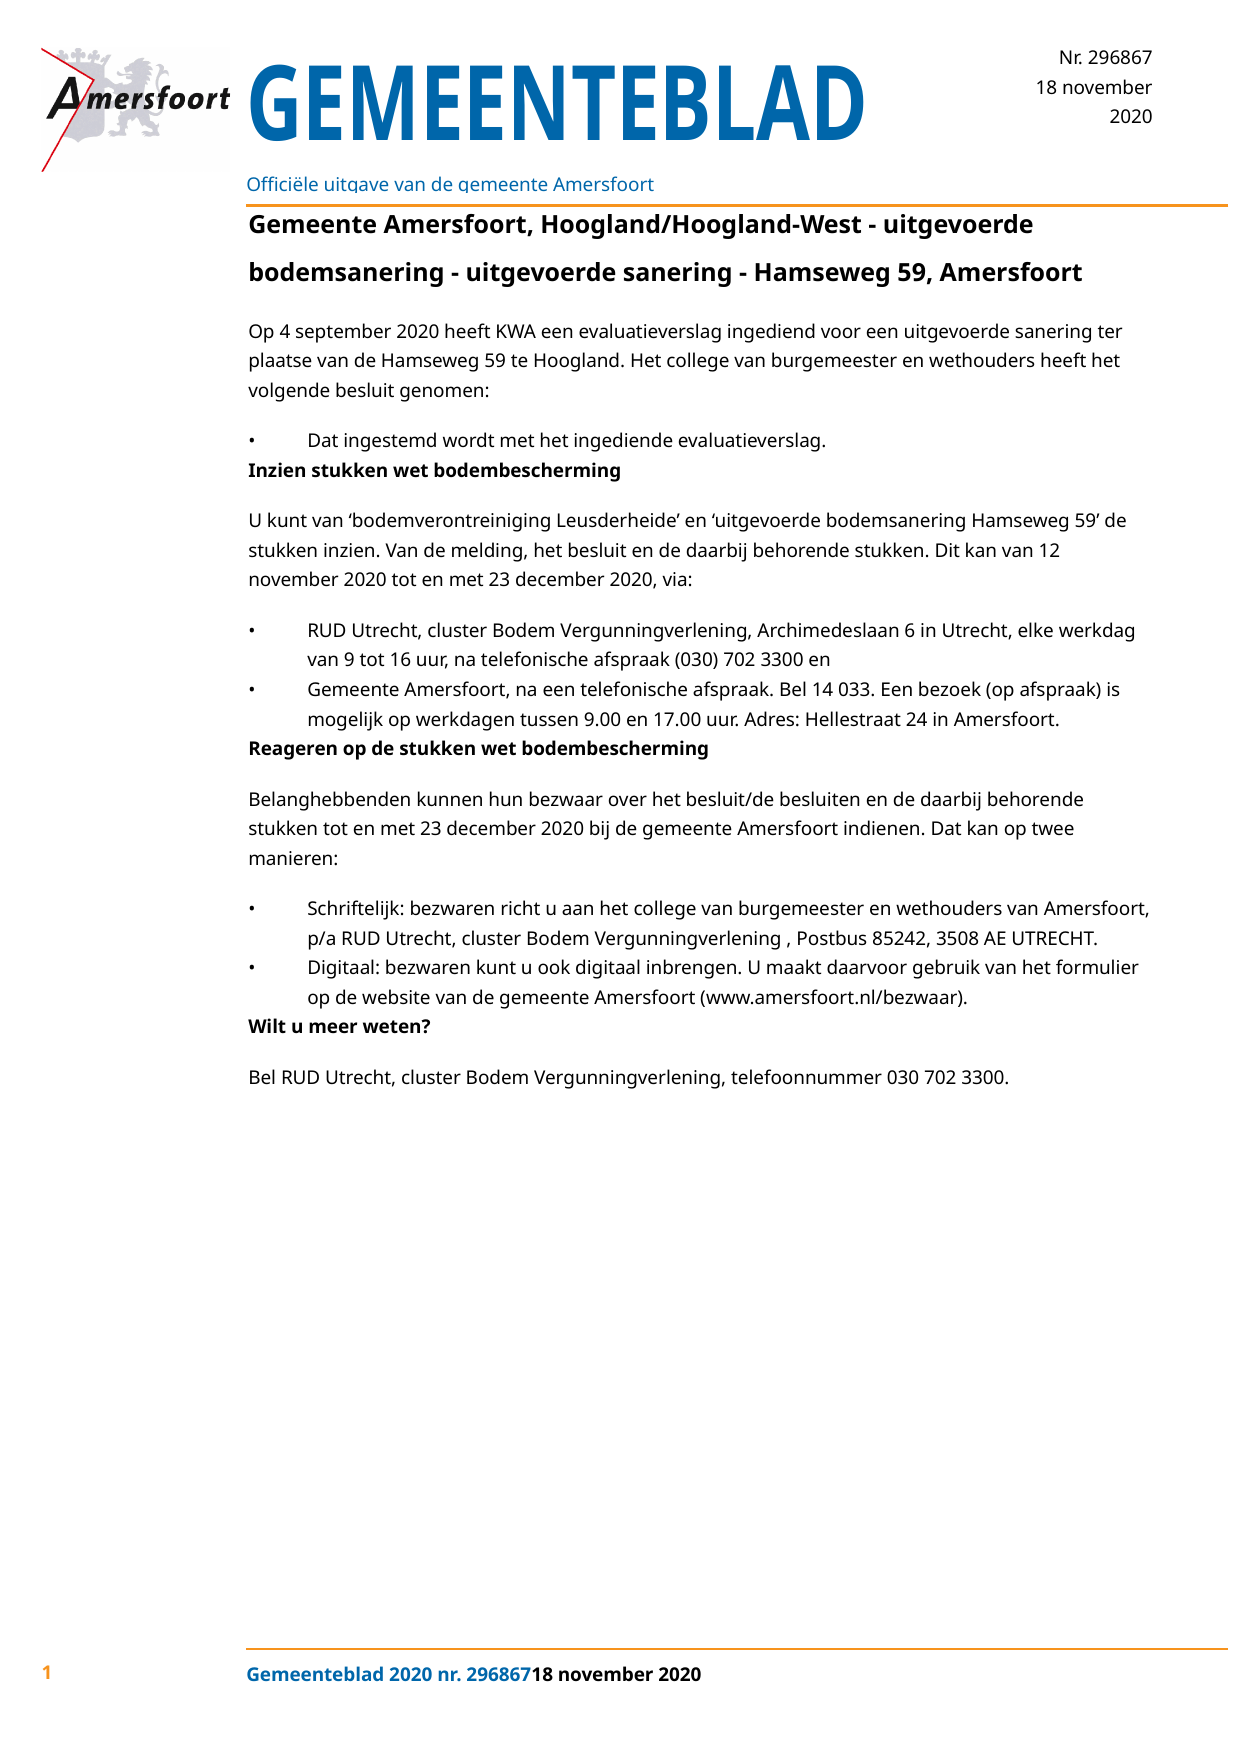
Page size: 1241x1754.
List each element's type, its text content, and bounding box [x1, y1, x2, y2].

picture [41, 47, 231, 172]
text Bel RUD Utrecht, cluster Bodem Vergunningverlening, telefoonnummer 030 702 3300. [248, 1064, 1152, 1090]
list Schriftelijk: bezwaren richt u aan het college van burgemeester en wethouders van Amersfoort, p/a RUD Utrecht, cluster Bodem Vergunningverlening , Postbus 85242, 3508 AE UTRECHT. [248, 895, 1152, 951]
text U kunt van ‘bodemverontreiniging Leusderheide’ en ‘uitgevoerde bodemsanering Hamseweg 59’ de stukken inzien. Van de melding, het besluit en de daarbij behorende stukken. Dit kan van 12 november 2020 tot en met 23 december 2020, via: [248, 507, 1152, 592]
text Gemeente Amersfoort, Hoogland/Hoogland-West - uitgevoerde bodemsanering - uitgevoerde sanering - Hamseweg 59, Amersfoort [248, 207, 1152, 288]
list Gemeente Amersfoort, na een telefonische afspraak. Bel 14 033. Een bezoek (op afspraak) is mogelijk op werkdagen tussen 9.00 en 17.00 uur. Adres: Hellestraat 24 in Amersfoort. [248, 676, 1152, 732]
text Reageren op de stukken wet bodembescherming [248, 735, 1152, 761]
text Wilt u meer weten? [248, 1014, 1152, 1039]
list RUD Utrecht, cluster Bodem Vergunningverlening, Archimedeslaan 6 in Utrecht, elke werkdag van 9 tot 16 uur, na telefonische afspraak (030) 702 3300 en [248, 617, 1152, 672]
list Digitaal: bezwaren kunt u ook digitaal inbrengen. U maakt daarvoor gebruik van het formulier op de website van de gemeente Amersfoort (www.amersfoort.nl/bezwaar). [248, 954, 1152, 1010]
text Op 4 september 2020 heeft KWA een evaluatieverslag ingediend voor een uitgevoerde sanering ter plaatse van de Hamseweg 59 te Hoogland. Het college van burgemeester en wethouders heeft het volgende besluit genomen: [248, 318, 1152, 403]
list Dat ingestemd wordt met het ingediende evaluatieverslag. [248, 427, 1152, 453]
text Belanghebbenden kunnen hun bezwaar over het besluit/de besluiten en de daarbij behorende stukken tot en met 23 december 2020 bij de gemeente Amersfoort indienen. Dat kan op twee manieren: [248, 786, 1152, 871]
text Inzien stukken wet bodembescherming [248, 457, 1152, 483]
